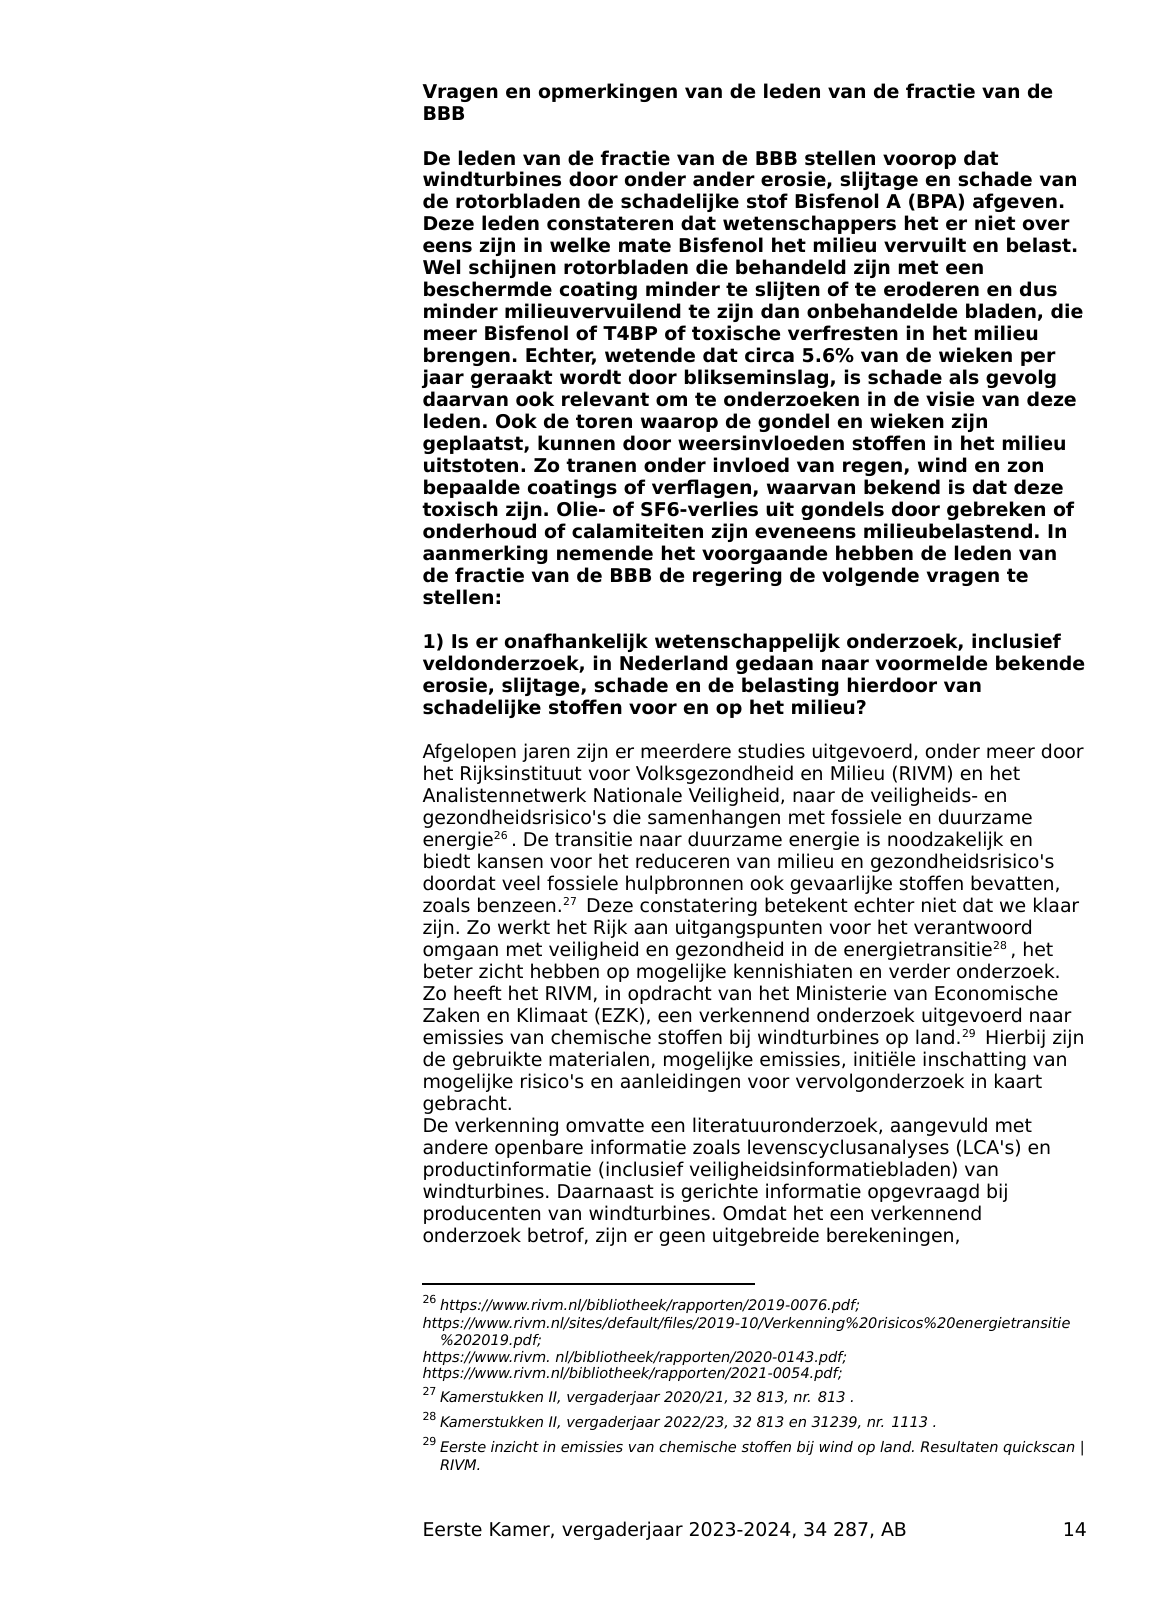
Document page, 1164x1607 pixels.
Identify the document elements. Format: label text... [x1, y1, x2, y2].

text Eerste inzicht in emissies van chemische stoffen bij wind op land. Resultaten quickscan | RIVM. [422, 1435, 1087, 1474]
text De leden van de fractie van de BBB stellen voorop dat windturbines door onder ander erosie, slijtage en schade van de rotorbladen de schadelijke stof Bisfenol A (BPA) afgeven. Deze leden constateren dat wetenschappers het er niet over eens zijn in welke mate Bisfenol het milieu vervuilt en belast. Wel schijnen rotorbladen die behandeld zijn met een beschermde coating minder te slijten of te eroderen en dus minder milieuvervuilend te zijn dan onbehandelde bladen, die meer Bisfenol of T4BP of toxische verfresten in het milieu brengen. Echter, wetende dat circa 5.6% van de wieken per jaar geraakt wordt door blikseminslag, is schade als gevolg daarvan ook relevant om te onderzoeken in de visie van deze leden. Ook de toren waarop de gondel en wieken zijn geplaatst, kunnen door weersinvloeden stoffen in het milieu uitstoten. Zo tranen onder invloed van regen, wind en zon bepaalde coatings of verflagen, waarvan bekend is dat deze toxisch zijn. Olie- of SF6-verlies uit gondels door gebreken of onderhoud of calamiteiten zijn eveneens milieubelastend. In aanmerking nemende het voorgaande hebben de leden van de fractie van de BBB de regering de volgende vragen te stellen: [422, 147, 1087, 609]
subtitle Vragen en opmerkingen van de leden van de fractie van de BBB [422, 81, 1087, 125]
text https://www.rivm.nl/sites/default/files/2019-10/Verkenning%20risicos%20energietransitie%202019.pdf; [422, 1315, 1087, 1349]
text Afgelopen jaren zijn er meerdere studies uitgevoerd, onder meer door het Rijksinstituut voor Volksgezondheid en Milieu (RIVM) en het Analistennetwerk Nationale Veiligheid, naar de veiligheids- en gezondheidsrisico's die samenhangen met fossiele en duurzame energie. De transitie naar duurzame energie is noodzakelijk en biedt kansen voor het reduceren van milieu en gezondheidsrisico's doordat veel fossiele hulpbronnen ook gevaarlijke stoffen bevatten, zoals benzeen. Deze constatering betekent echter niet dat we klaar zijn. Zo werkt het Rijk aan uitgangspunten voor het verantwoord omgaan met veiligheid en gezondheid in de energietransitie, het beter zicht hebben op mogelijke kennishiaten en verder onderzoek. Zo heeft het RIVM, in opdracht van het Ministerie van Economische Zaken en Klimaat (EZK), een verkennend onderzoek uitgevoerd naar emissies van chemische stoffen bij windturbines op land. Hierbij zijn de gebruikte materialen, mogelijke emissies, initiële inschatting van mogelijke risico's en aanleidingen voor vervolgonderzoek in kaart gebracht. [422, 741, 1087, 1115]
text https://www.rivm.nl/bibliotheek/rapporten/2021-0054.pdf; [422, 1366, 1087, 1382]
text https://www.rivm.nl/bibliotheek/rapporten/2019-0076.pdf; [422, 1293, 1087, 1315]
text Kamerstukken II, vergaderjaar 2022/23, 32 813 en 31239, nr. 1113 . [422, 1410, 1087, 1432]
subtitle 1) Is er onafhankelijk wetenschappelijk onderzoek, inclusief veldonderzoek, in Nederland gedaan naar voormelde bekende erosie, slijtage, schade en de belasting hierdoor van schadelijke stoffen voor en op het milieu? [422, 631, 1087, 719]
text Kamerstukken II, vergaderjaar 2020/21, 32 813, nr. 813 . [422, 1385, 1087, 1407]
text De verkenning omvatte een literatuuronderzoek, aangevuld met andere openbare informatie zoals levenscyclusanalyses (LCA's) en productinformatie (inclusief veiligheidsinformatiebladen) van windturbines. Daarnaast is gerichte informatie opgevraagd bij producenten van windturbines. Omdat het een verkennend onderzoek betrof, zijn er geen uitgebreide berekeningen, [422, 1115, 1087, 1247]
text https://www.rivm. nl/bibliotheek/rapporten/2020-0143.pdf; [422, 1349, 1087, 1366]
